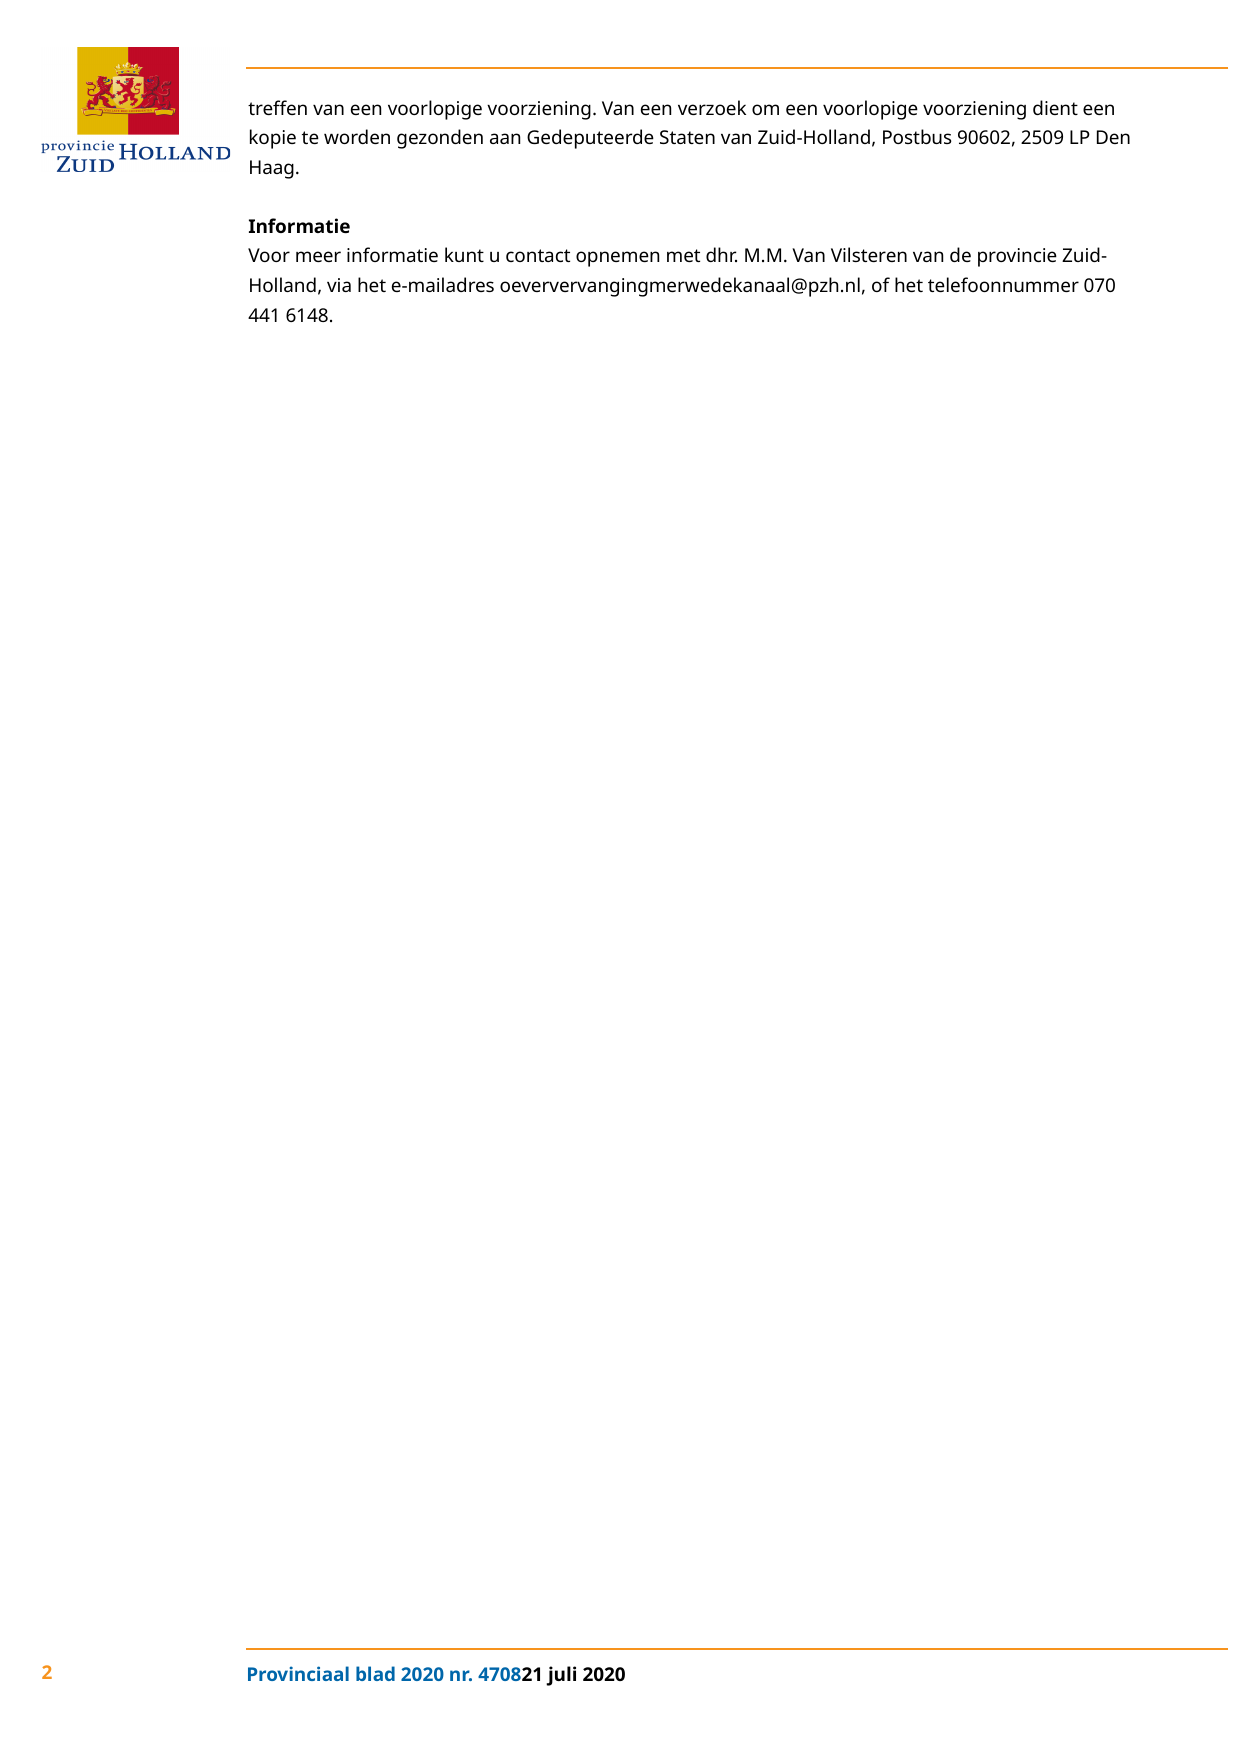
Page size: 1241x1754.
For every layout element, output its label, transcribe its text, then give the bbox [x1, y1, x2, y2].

text Voor meer informatie kunt u contact opnemen met dhr. M.M. Van Vilsteren van de provincie Zuid-Holland, via het e-mailadres oeververvangingmerwedekanaal@pzh.nl, of het telefoonnummer 070 441 6148. [248, 243, 1152, 328]
text Informatie [248, 213, 1152, 239]
text treffen van een voorlopige voorziening. Van een verzoek om een voorlopige voorziening dient een kopie te worden gezonden aan Gedeputeerde Staten van Zuid-Holland, Postbus 90602, 2509 LP Den Haag. [248, 95, 1152, 180]
picture [41, 47, 231, 172]
